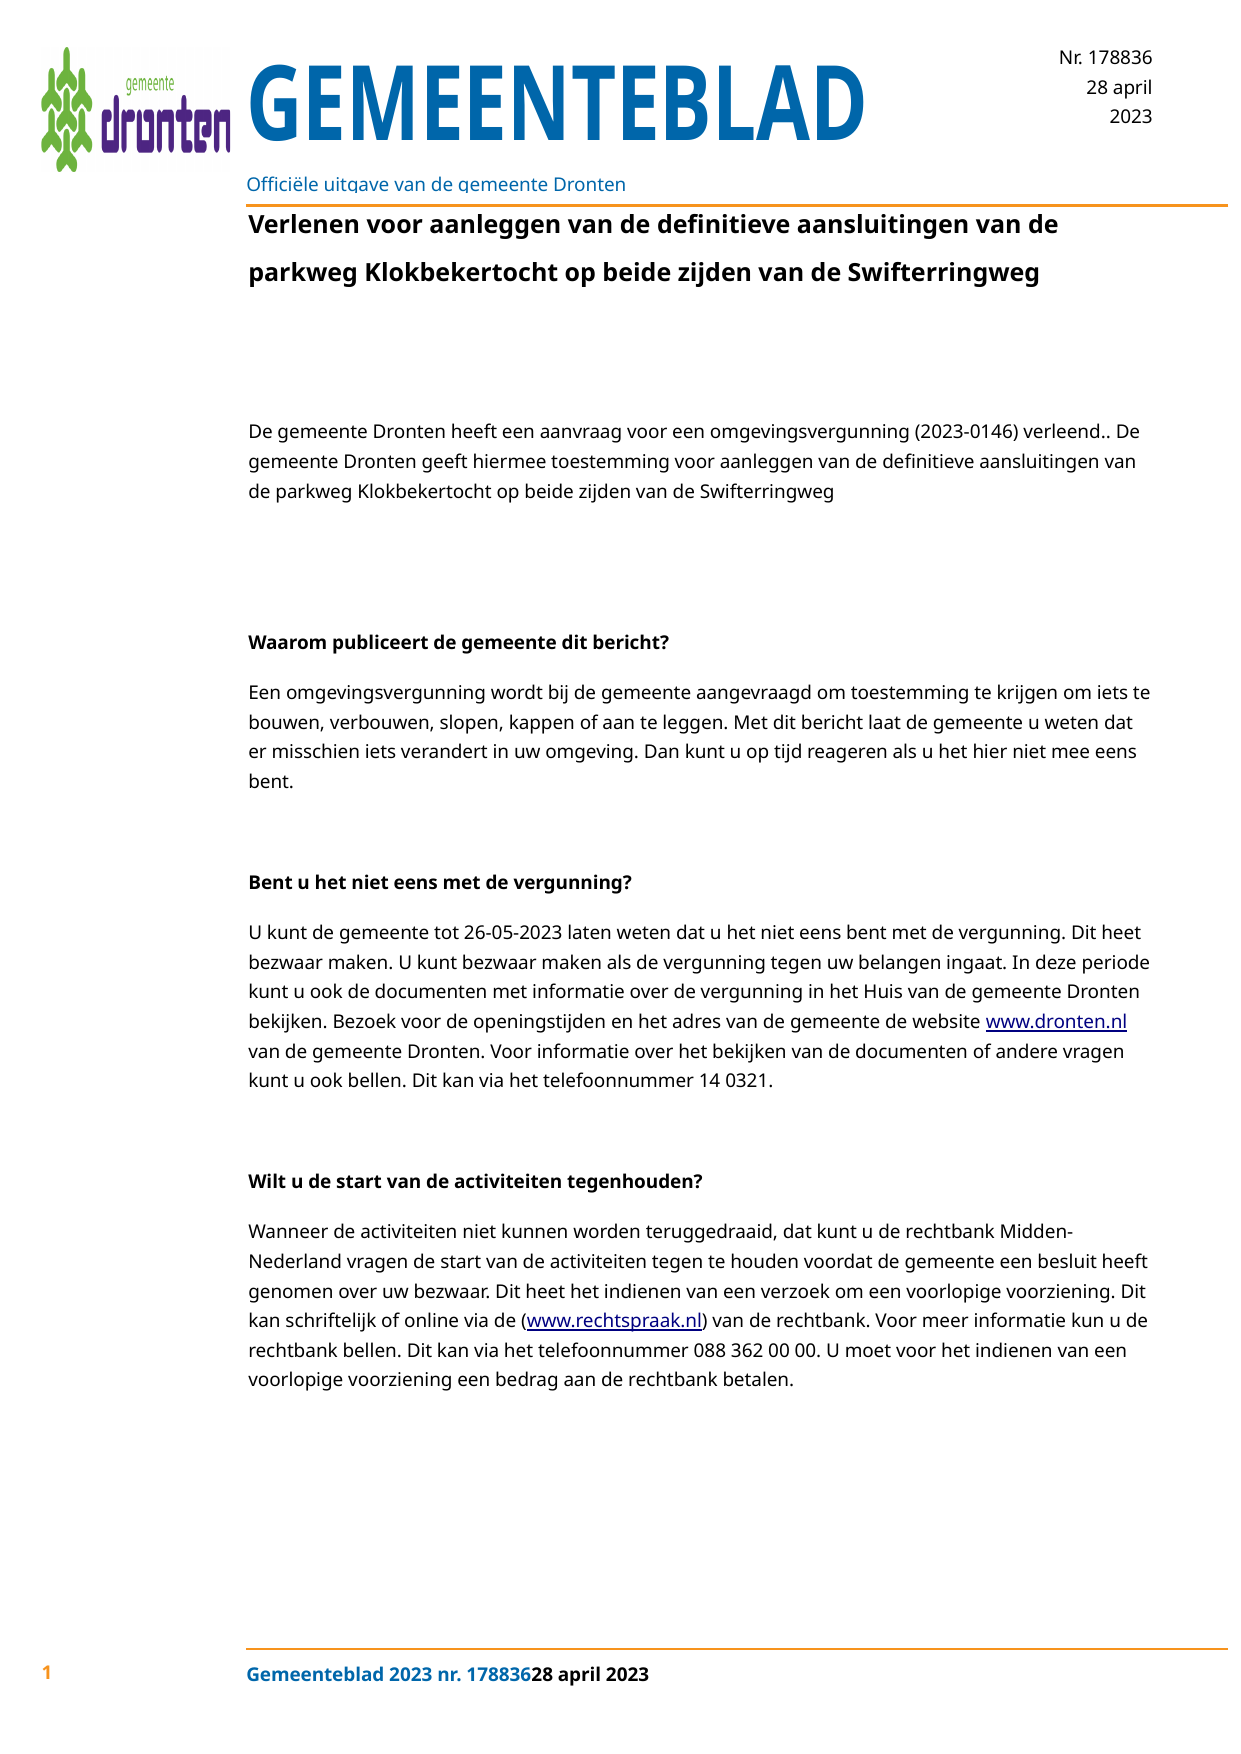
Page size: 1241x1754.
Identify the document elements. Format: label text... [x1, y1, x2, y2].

text Een omgevingsvergunning wordt bij de gemeente aangevraagd om toestemming te krijgen om iets te bouwen, verbouwen, slopen, kappen of aan te leggen. Met dit bericht laat de gemeente u weten dat er misschien iets verandert in uw omgeving. Dan kunt u op tijd reageren als u het hier niet mee eens bent. [248, 679, 1152, 794]
text Verlenen voor aanleggen van de definitieve aansluitingen van de parkweg Klokbekertocht op beide zijden van de Swifterringweg [248, 207, 1152, 288]
text Wilt u de start van de activiteiten tegenhouden? [248, 1168, 1152, 1194]
text U kunt de gemeente tot 26-05-2023 laten weten dat u het niet eens bent met de vergunning. Dit heet bezwaar maken. U kunt bezwaar maken als de vergunning tegen uw belangen ingaat. In deze periode kunt u ook de documenten met informatie over de vergunning in het Huis van de gemeente Dronten bekijken. Bezoek voor de openingstijden en het adres van de gemeente de website www.dronten.nl van de gemeente Dronten. Voor informatie over het bekijken van de documenten of andere vragen kunt u ook bellen. Dit kan via het telefoonnummer 14 0321. [248, 919, 1152, 1093]
text Waarom publiceert de gemeente dit bericht? [248, 629, 1152, 655]
text Bent u het niet eens met de vergunning? [248, 869, 1152, 895]
picture [41, 47, 231, 172]
text Wanneer de activiteiten niet kunnen worden teruggedraaid, dat kunt u de rechtbank Midden-Nederland vragen de start van de activiteiten tegen te houden voordat de gemeente een besluit heeft genomen over uw bezwaar. Dit heet het indienen van een verzoek om een voorlopige voorziening. Dit kan schriftelijk of online via de (www.rechtspraak.nl) van de rechtbank. Voor meer informatie kun u de rechtbank bellen. Dit kan via het telefoonnummer 088 362 00 00. U moet voor het indienen van een voorlopige voorziening een bedrag aan de rechtbank betalen. [248, 1219, 1152, 1392]
text De gemeente Dronten heeft een aanvraag voor een omgevingsvergunning (2023-0146) verleend.. De gemeente Dronten geeft hiermee toestemming voor aanleggen van de definitieve aansluitingen van de parkweg Klokbekertocht op beide zijden van de Swifterringweg [248, 419, 1152, 504]
